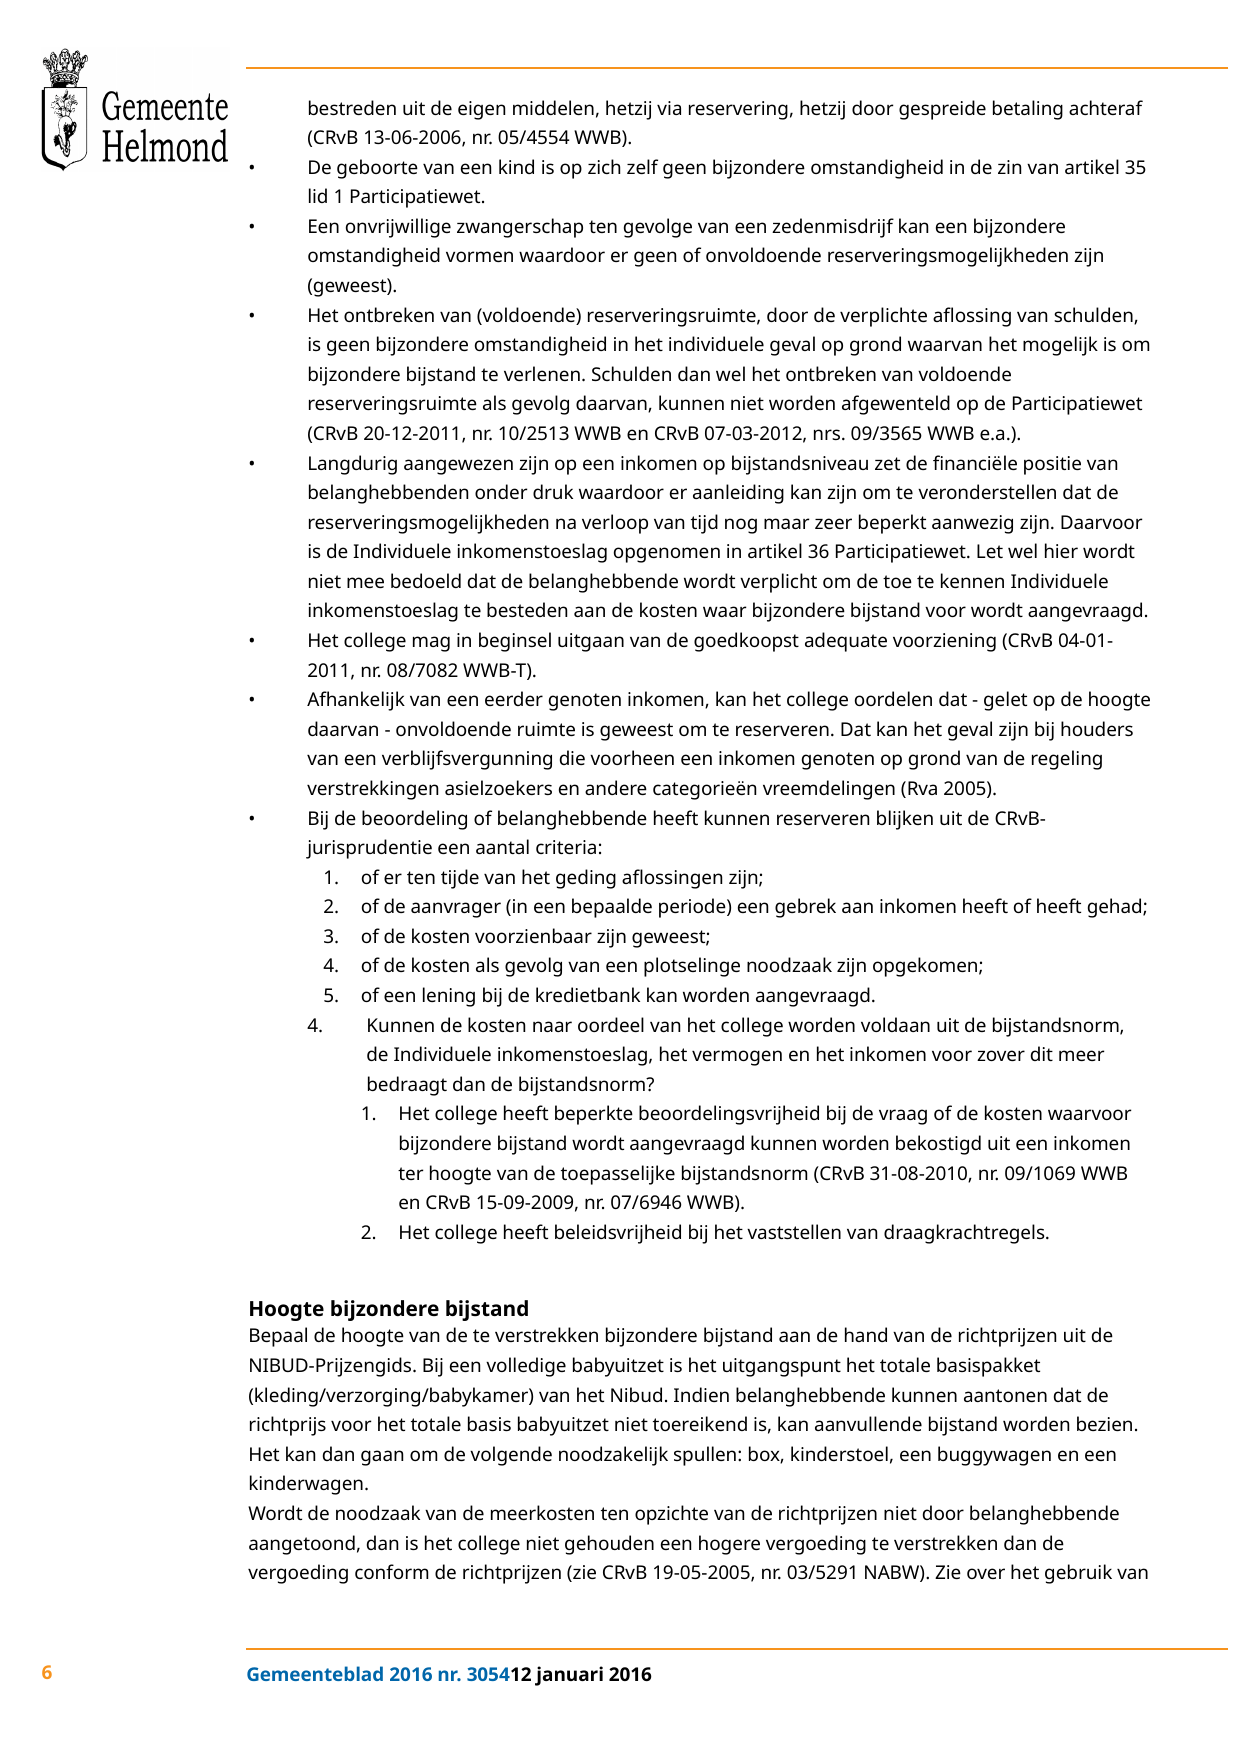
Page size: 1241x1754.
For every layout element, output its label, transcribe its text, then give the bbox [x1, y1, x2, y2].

list Het ontbreken van (voldoende) reserveringsruimte, door de verplichte aflossing van schulden, is geen bijzondere omstandigheid in het individuele geval op grond waarvan het mogelijk is om bijzondere bijstand te verlenen. Schulden dan wel het ontbreken van voldoende reserveringsruimte als gevolg daarvan, kunnen niet worden afgewenteld op de Participatiewet (CRvB 20-12-2011, nr. 10/2513 WWB en CRvB 07-03-2012, nrs. 09/3565 WWB e.a.). [248, 302, 1152, 446]
list of de aanvrager (in een bepaalde periode) een gebrek aan inkomen heeft of heeft gehad; [323, 893, 1152, 919]
list Het college mag in beginsel uitgaan van de goedkoopst adequate voorziening (CRvB 04-01-2011, nr. 08/7082 WWB-T). [248, 627, 1152, 683]
list of er ten tijde van het geding aflossingen zijn; [323, 864, 1152, 890]
list De geboorte van een kind is op zich zelf geen bijzondere omstandigheid in de zin van artikel 35 lid 1 Participatiewet. [248, 154, 1152, 209]
text Bepaal de hoogte van de te verstrekken bijzondere bijstand aan de hand van de richtprijzen uit de NIBUD-Prijzengids. Bij een volledige babyuitzet is het uitgangspunt het totale basispakket (kleding/verzorging/babykamer) van het Nibud. Indien belanghebbende kunnen aantonen dat de richtprijs voor het totale basis babyuitzet niet toereikend is, kan aanvullende bijstand worden bezien. Het kan dan gaan om de volgende noodzakelijk spullen: box, kinderstoel, een buggywagen en een kinderwagen. [248, 1323, 1152, 1496]
list of een lening bij de kredietbank kan worden aangevraagd. [323, 982, 1152, 1008]
list of de kosten voorzienbaar zijn geweest; [323, 923, 1152, 949]
list Afhankelijk van een eerder genoten inkomen, kan het college oordelen dat - gelet op de hoogte daarvan - onvoldoende ruimte is geweest om te reserveren. Dat kan het geval zijn bij houders van een verblijfsvergunning die voorheen een inkomen genoten op grond van de regeling verstrekkingen asielzoekers en andere categorieën vreemdelingen (Rva 2005). [248, 686, 1152, 801]
list Bij de beoordeling of belanghebbende heeft kunnen reserveren blijken uit de CRvB-jurisprudentie een aantal criteria: [248, 805, 1152, 860]
picture [41, 47, 231, 172]
list bestreden uit de eigen middelen, hetzij via reservering, hetzij door gespreide betaling achteraf (CRvB 13-06-2006, nr. 05/4554 WWB). [248, 95, 1152, 150]
text Hoogte bijzondere bijstand [248, 1294, 1152, 1323]
list Het college heeft beperkte beoordelingsvrijheid bij de vraag of de kosten waarvoor bijzondere bijstand wordt aangevraagd kunnen worden bekostigd uit een inkomen ter hoogte van de toepasselijke bijstandsnorm (CRvB 31-08-2010, nr. 09/1069 WWB en CRvB 15-09-2009, nr. 07/6946 WWB). [361, 1101, 1152, 1215]
list Het college heeft beleidsvrijheid bij het vaststellen van draagkrachtregels. [361, 1219, 1152, 1245]
list of de kosten als gevolg van een plotselinge noodzaak zijn opgekomen; [323, 953, 1152, 978]
text Wordt de noodzaak van de meerkosten ten opzichte van de richtprijzen niet door belanghebbende aangetoond, dan is het college niet gehouden een hogere vergoeding te verstrekken dan de vergoeding conform de richtprijzen (zie CRvB 19-05-2005, nr. 03/5291 NABW). Zie over het gebruik van [248, 1500, 1152, 1585]
list Kunnen de kosten naar oordeel van het college worden voldaan uit de bijstandsnorm, de Individuele inkomenstoeslag, het vermogen en het inkomen voor zover dit meer bedraagt dan de bijstandsnorm? [307, 1012, 1152, 1097]
list Een onvrijwillige zwangerschap ten gevolge van een zedenmisdrijf kan een bijzondere omstandigheid vormen waardoor er geen of onvoldoende reserveringsmogelijkheden zijn (geweest). [248, 213, 1152, 298]
list Langdurig aangewezen zijn op een inkomen op bijstandsniveau zet de financiële positie van belanghebbenden onder druk waardoor er aanleiding kan zijn om te veronderstellen dat de reserveringsmogelijkheden na verloop van tijd nog maar zeer beperkt aanwezig zijn. Daarvoor is de Individuele inkomenstoeslag opgenomen in artikel 36 Participatiewet. Let wel hier wordt niet mee bedoeld dat de belanghebbende wordt verplicht om de toe te kennen Individuele inkomenstoeslag te besteden aan de kosten waar bijzondere bijstand voor wordt aangevraagd. [248, 450, 1152, 623]
